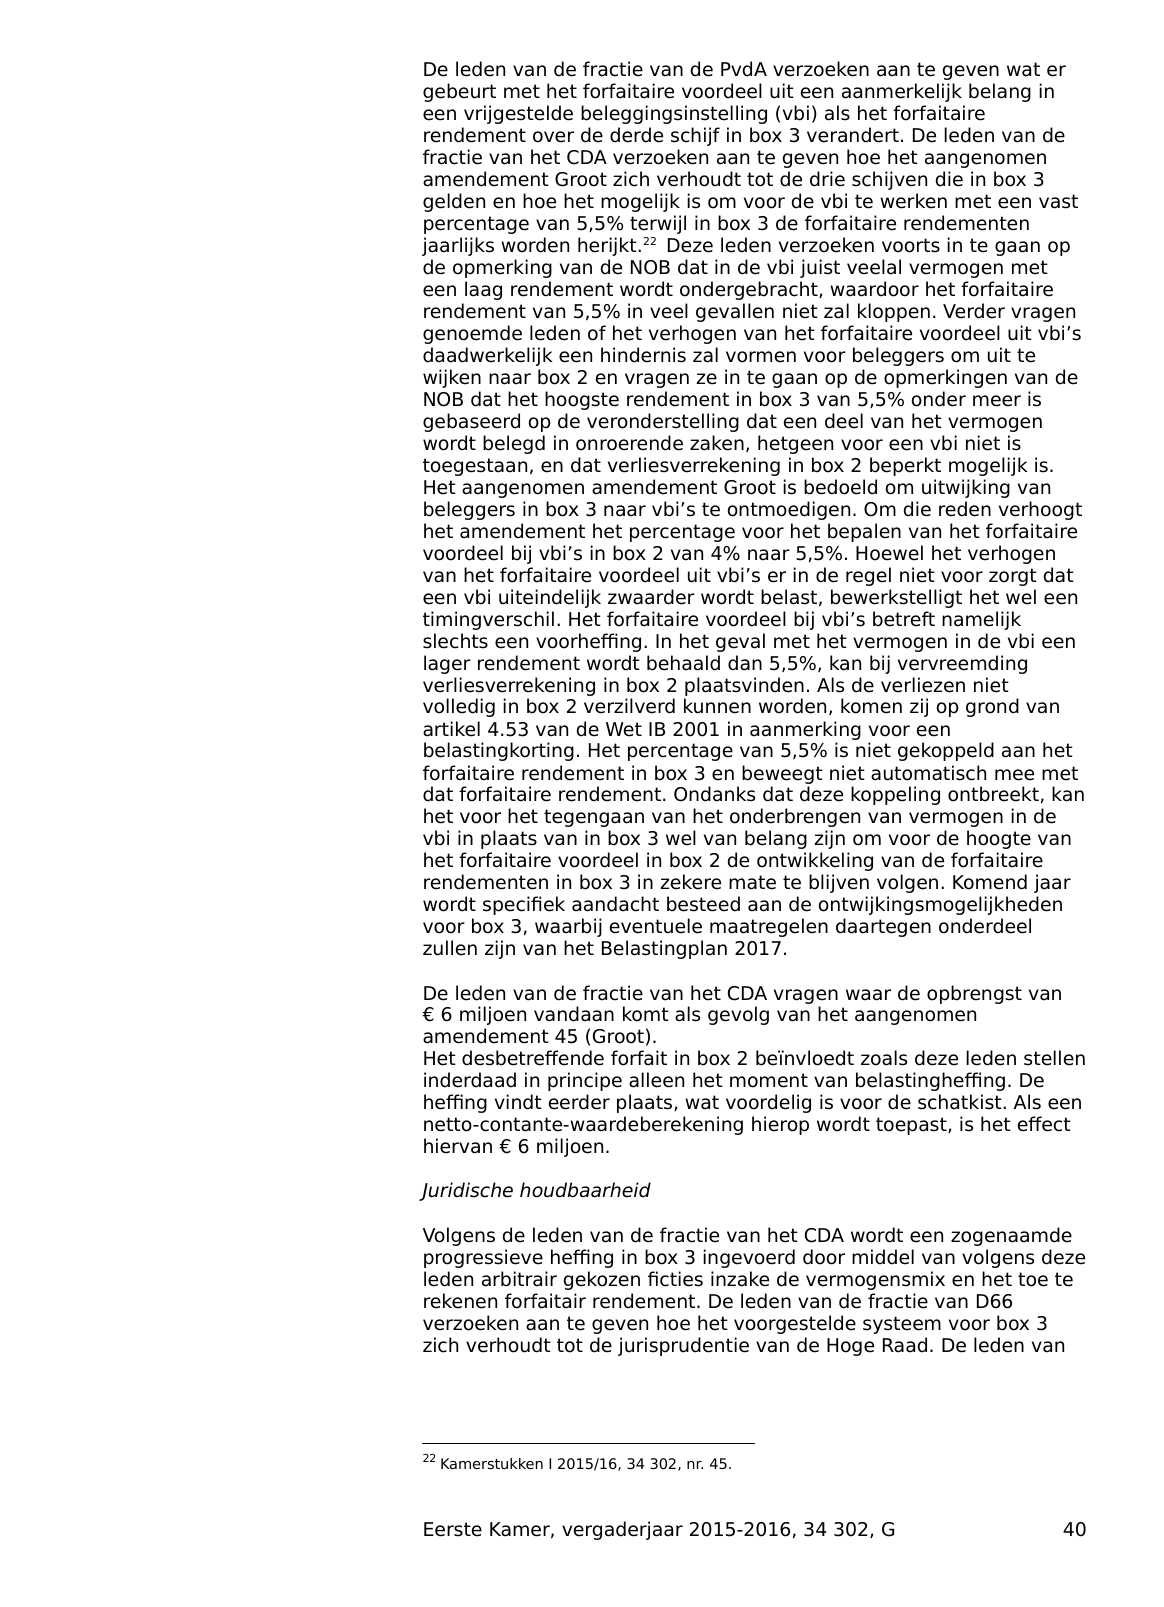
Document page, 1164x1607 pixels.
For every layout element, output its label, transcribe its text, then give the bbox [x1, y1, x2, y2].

text Volgens de leden van de fractie van het CDA wordt een zogenaamde progressieve heffing in box 3 ingevoerd door middel van volgens deze leden arbitrair gekozen ficties inzake de vermogensmix en het toe te rekenen forfaitair rendement. De leden van de fractie van D66 verzoeken aan te geven hoe het voorgestelde systeem voor box 3 zich verhoudt tot de jurisprudentie van de Hoge Raad. De leden van [422, 1224, 1087, 1356]
text Het desbetreffende forfait in box 2 beïnvloedt zoals deze leden stellen inderdaad in principe alleen het moment van belastingheffing. De heffing vindt eerder plaats, wat voordelig is voor de schatkist. Als een netto-contante-waardeberekening hierop wordt toepast, is het effect hiervan € 6 miljoen. [422, 1048, 1087, 1158]
text Kamerstukken I 2015/16, 34 302, nr. 45. [422, 1452, 1087, 1474]
text Het aangenomen amendement Groot is bedoeld om uitwijking van beleggers in box 3 naar vbi’s te ontmoedigen. Om die reden verhoogt het amendement het percentage voor het bepalen van het forfaitaire voordeel bij vbi’s in box 2 van 4% naar 5,5%. Hoewel het verhogen van het forfaitaire voordeel uit vbi’s er in de regel niet voor zorgt dat een vbi uiteindelijk zwaarder wordt belast, bewerkstelligt het wel een timingverschil. Het forfaitaire voordeel bij vbi’s betreft namelijk slechts een voorheffing. In het geval met het vermogen in de vbi een lager rendement wordt behaald dan 5,5%, kan bij vervreemding verliesverrekening in box 2 plaatsvinden. Als de verliezen niet volledig in box 2 verzilverd kunnen worden, komen zij op grond van artikel 4.53 van de Wet IB 2001 in aanmerking voor een belastingkorting. Het percentage van 5,5% is niet gekoppeld aan het forfaitaire rendement in box 3 en beweegt niet automatisch mee met dat forfaitaire rendement. Ondanks dat deze koppeling ontbreekt, kan het voor het tegengaan van het onderbrengen van vermogen in de vbi in plaats van in box 3 wel van belang zijn om voor de hoogte van het forfaitaire voordeel in box 2 de ontwikkeling van de forfaitaire rendementen in box 3 in zekere mate te blijven volgen. Komend jaar wordt specifiek aandacht besteed aan de ontwijkingsmogelijkheden voor box 3, waarbij eventuele maatregelen daartegen onderdeel zullen zijn van het Belastingplan 2017. [422, 477, 1087, 960]
text De leden van de fractie van het CDA vragen waar de opbrengst van € 6 miljoen vandaan komt als gevolg van het aangenomen amendement 45 (Groot). [422, 982, 1087, 1048]
subtitle Juridische houdbaarheid [422, 1180, 1087, 1202]
text De leden van de fractie van de PvdA verzoeken aan te geven wat er gebeurt met het forfaitaire voordeel uit een aanmerkelijk belang in een vrijgestelde beleggingsinstelling (vbi) als het forfaitaire rendement over de derde schijf in box 3 verandert. De leden van de fractie van het CDA verzoeken aan te geven hoe het aangenomen amendement Groot zich verhoudt tot de drie schijven die in box 3 gelden en hoe het mogelijk is om voor de vbi te werken met een vast percentage van 5,5% terwijl in box 3 de forfaitaire rendementen jaarlijks worden herijkt. Deze leden verzoeken voorts in te gaan op de opmerking van de NOB dat in de vbi juist veelal vermogen met een laag rendement wordt ondergebracht, waardoor het forfaitaire rendement van 5,5% in veel gevallen niet zal kloppen. Verder vragen genoemde leden of het verhogen van het forfaitaire voordeel uit vbi’s daadwerkelijk een hindernis zal vormen voor beleggers om uit te wijken naar box 2 en vragen ze in te gaan op de opmerkingen van de NOB dat het hoogste rendement in box 3 van 5,5% onder meer is gebaseerd op de veronderstelling dat een deel van het vermogen wordt belegd in onroerende zaken, hetgeen voor een vbi niet is toegestaan, en dat verliesverrekening in box 2 beperkt mogelijk is. [422, 59, 1087, 477]
